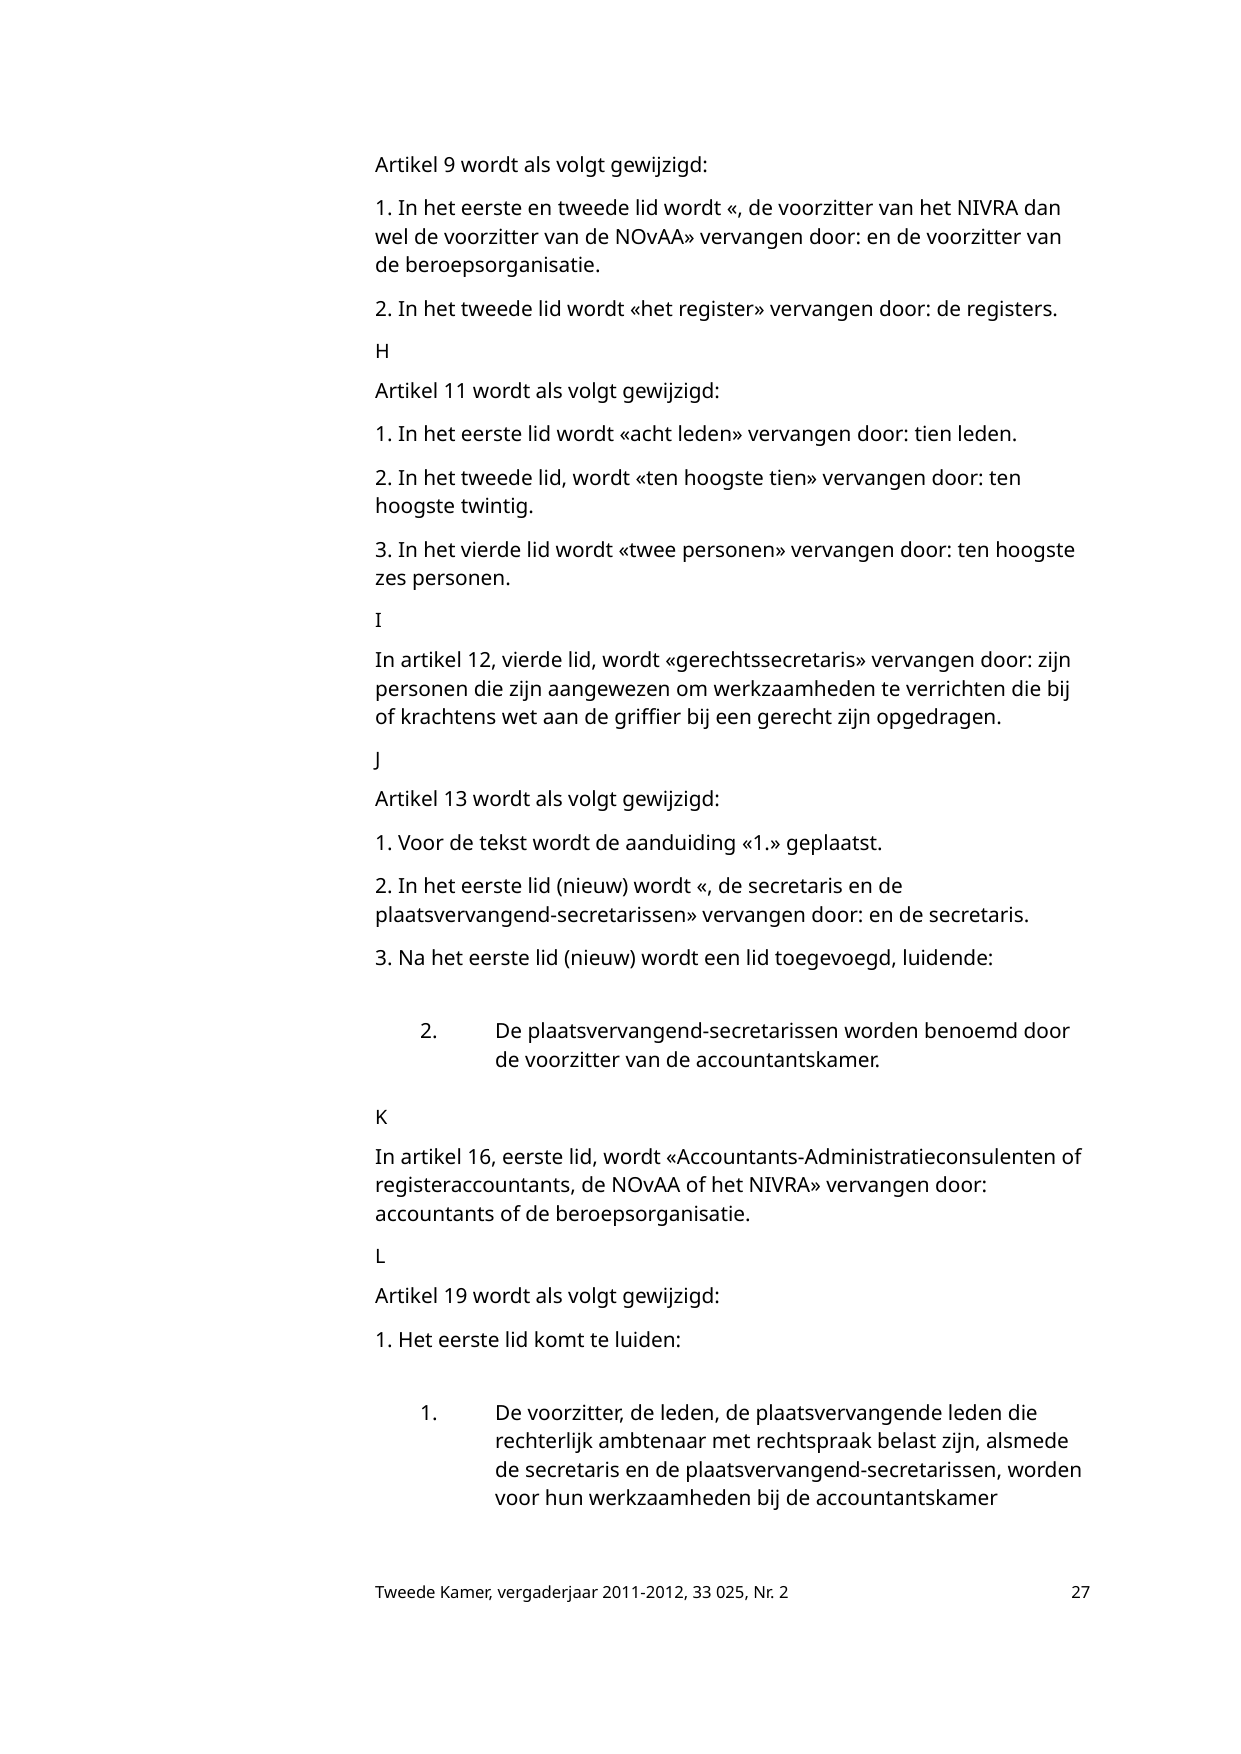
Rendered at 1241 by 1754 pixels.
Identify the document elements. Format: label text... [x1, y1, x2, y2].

text Artikel 11 wordt als volgt gewijzigd: [375, 376, 1090, 404]
text 3. In het vierde lid wordt «twee personen» vervangen door: ten hoogste zes personen. [375, 535, 1090, 592]
text 2. In het eerste lid (nieuw) wordt «, de secretaris en de plaatsvervangend-secretarissen» vervangen door: en de secretaris. [375, 871, 1090, 928]
text L [375, 1242, 1090, 1269]
list De voorzitter, de leden, de plaatsvervangende leden die rechterlijk ambtenaar met rechtspraak belast zijn, alsmede de secretaris en de plaatsvervangend-secretarissen, worden voor hun werkzaamheden bij de accountantskamer [420, 1398, 1090, 1512]
text In artikel 16, eerste lid, wordt «Accountants-Administratieconsulenten of registeraccountants, de NOvAA of het NIVRA» vervangen door: accountants of de beroepsorganisatie. [375, 1142, 1090, 1227]
text Artikel 9 wordt als volgt gewijzigd: [375, 150, 1090, 178]
text I [375, 607, 1090, 633]
text 1. In het eerste lid wordt «acht leden» vervangen door: tien leden. [375, 419, 1090, 448]
text J [375, 746, 1090, 773]
text Artikel 19 wordt als volgt gewijzigd: [375, 1281, 1090, 1310]
text Artikel 13 wordt als volgt gewijzigd: [375, 784, 1090, 813]
text K [375, 1103, 1090, 1130]
text 2. In het tweede lid wordt «het register» vervangen door: de registers. [375, 294, 1090, 322]
list De plaatsvervangend-secretarissen worden benoemd door de voorzitter van de accountantskamer. [420, 1017, 1090, 1073]
text 2. In het tweede lid, wordt «ten hoogste tien» vervangen door: ten hoogste twintig. [375, 463, 1090, 520]
text H [375, 337, 1090, 364]
text 3. Na het eerste lid (nieuw) wordt een lid toegevoegd, luidende: [375, 943, 1090, 972]
text 1. Voor de tekst wordt de aanduiding «1.» geplaatst. [375, 828, 1090, 856]
text 1. Het eerste lid komt te luiden: [375, 1325, 1090, 1353]
text 1. In het eerste en tweede lid wordt «, de voorzitter van het NIVRA dan wel de voorzitter van de NOvAA» vervangen door: en de voorzitter van de beroepsorganisatie. [375, 193, 1090, 279]
text In artikel 12, vierde lid, wordt «gerechtssecretaris» vervangen door: zijn personen die zijn aangewezen om werkzaamheden te verrichten die bij of krachtens wet aan de griffier bij een gerecht zijn opgedragen. [375, 645, 1090, 731]
